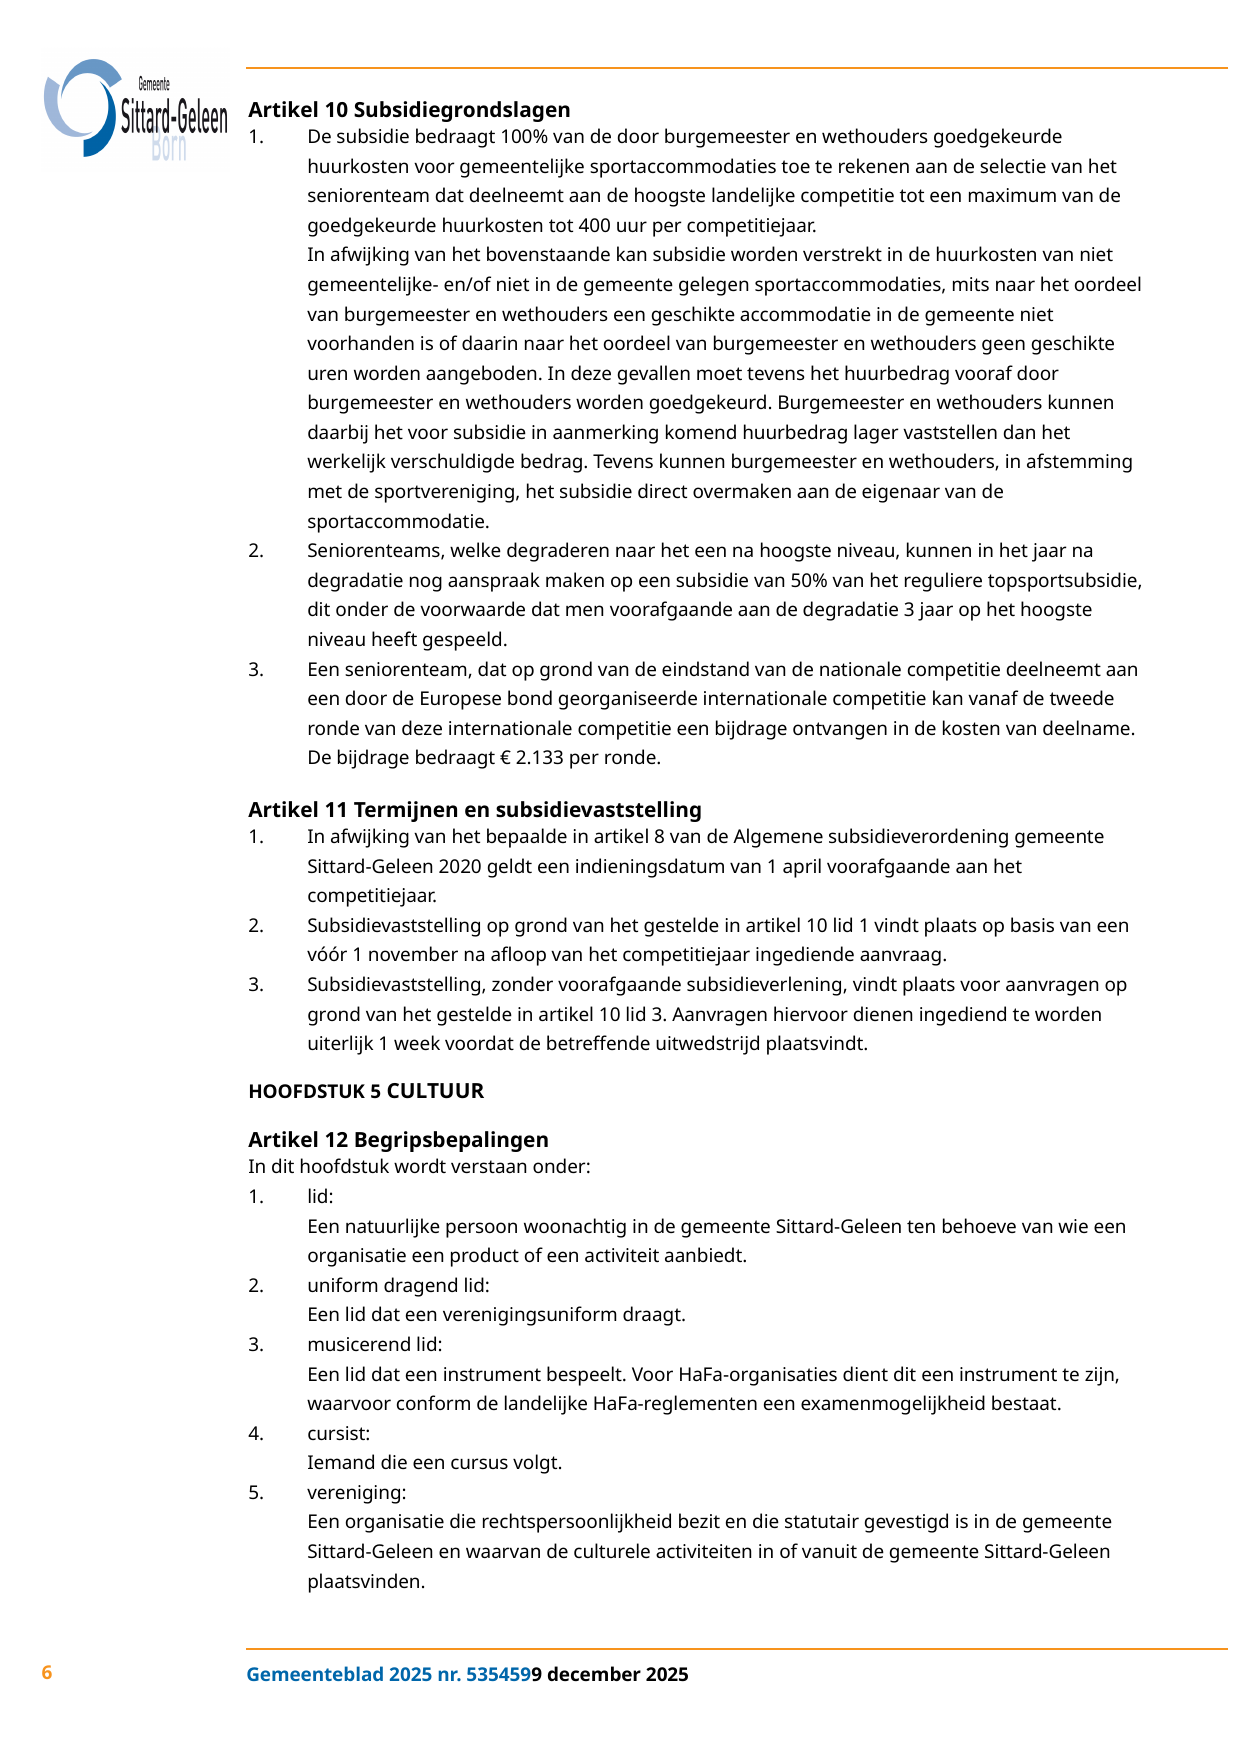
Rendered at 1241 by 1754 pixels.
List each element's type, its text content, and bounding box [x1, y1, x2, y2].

list cursist: [248, 1420, 1152, 1446]
list Een organisatie die rechtspersoonlijkheid bezit en die statutair gevestigd is in de gemeente Sittard-Geleen en waarvan de culturele activiteiten in of vanuit de gemeente Sittard-Geleen plaatsvinden. [248, 1509, 1152, 1594]
text HOOFDSTUK 5 CULTUUR [248, 1076, 1152, 1104]
list Een lid dat een verenigingsuniform draagt. [248, 1302, 1152, 1327]
list Subsidievaststelling, zonder voorafgaande subsidieverlening, vindt plaats voor aanvragen op grond van het gestelde in artikel 10 lid 3. Aanvragen hiervoor dienen ingediend te worden uiterlijk 1 week voordat de betreffende uitwedstrijd plaatsvindt. [248, 971, 1152, 1056]
list Seniorenteams, welke degraderen naar het een na hoogste niveau, kunnen in het jaar na degradatie nog aanspraak maken op een subsidie van 50% van het reguliere topsportsubsidie, dit onder de voorwaarde dat men voorafgaande aan de degradatie 3 jaar op het hoogste niveau heeft gespeeld. [248, 537, 1152, 652]
text Artikel 12 Begripsbepalingen [248, 1125, 1152, 1154]
text In dit hoofdstuk wordt verstaan onder: [248, 1154, 1152, 1179]
picture [41, 47, 231, 172]
list lid: [248, 1183, 1152, 1209]
list Iemand die een cursus volgt. [248, 1449, 1152, 1475]
list Een lid dat een instrument bespeelt. Voor HaFa-organisaties dient dit een instrument te zijn, waarvoor conform de landelijke HaFa-reglementen een examenmogelijkheid bestaat. [248, 1361, 1152, 1416]
list musicerend lid: [248, 1331, 1152, 1357]
list uniform dragend lid: [248, 1272, 1152, 1298]
list Subsidievaststelling op grond van het gestelde in artikel 10 lid 1 vindt plaats op basis van een vóór 1 november na afloop van het competitiejaar ingediende aanvraag. [248, 912, 1152, 967]
list De subsidie bedraagt 100% van de door burgemeester en wethouders goedgekeurde huurkosten voor gemeentelijke sportaccommodaties toe te rekenen aan de selectie van het seniorenteam dat deelneemt aan de hoogste landelijke competitie tot een maximum van de goedgekeurde huurkosten tot 400 uur per competitiejaar. [248, 123, 1152, 238]
text Artikel 11 Termijnen en subsidievaststelling [248, 795, 1152, 823]
text Artikel 10 Subsidiegrondslagen [248, 95, 1152, 123]
list vereniging: [248, 1479, 1152, 1505]
list In afwijking van het bovenstaande kan subsidie worden verstrekt in de huurkosten van niet gemeentelijke- en/of niet in de gemeente gelegen sportaccommodaties, mits naar het oordeel van burgemeester en wethouders een geschikte accommodatie in de gemeente niet voorhanden is of daarin naar het oordeel van burgemeester en wethouders geen geschikte uren worden aangeboden. In deze gevallen moet tevens het huurbedrag vooraf door burgemeester en wethouders worden goedgekeurd. Burgemeester en wethouders kunnen daarbij het voor subsidie in aanmerking komend huurbedrag lager vaststellen dan het werkelijk verschuldigde bedrag. Tevens kunnen burgemeester en wethouders, in afstemming met de sportvereniging, het subsidie direct overmaken aan de eigenaar van de sportaccommodatie. [248, 242, 1152, 533]
list Een natuurlijke persoon woonachtig in de gemeente Sittard-Geleen ten behoeve van wie een organisatie een product of een activiteit aanbiedt. [248, 1213, 1152, 1268]
list In afwijking van het bepaalde in artikel 8 van de Algemene subsidieverordening gemeente Sittard-Geleen 2020 geldt een indieningsdatum van 1 april voorafgaande aan het competitiejaar. [248, 823, 1152, 908]
list Een seniorenteam, dat op grond van de eindstand van de nationale competitie deelneemt aan een door de Europese bond georganiseerde internationale competitie kan vanaf de tweede ronde van deze internationale competitie een bijdrage ontvangen in de kosten van deelname. De bijdrage bedraagt € 2.133 per ronde. [248, 656, 1152, 770]
